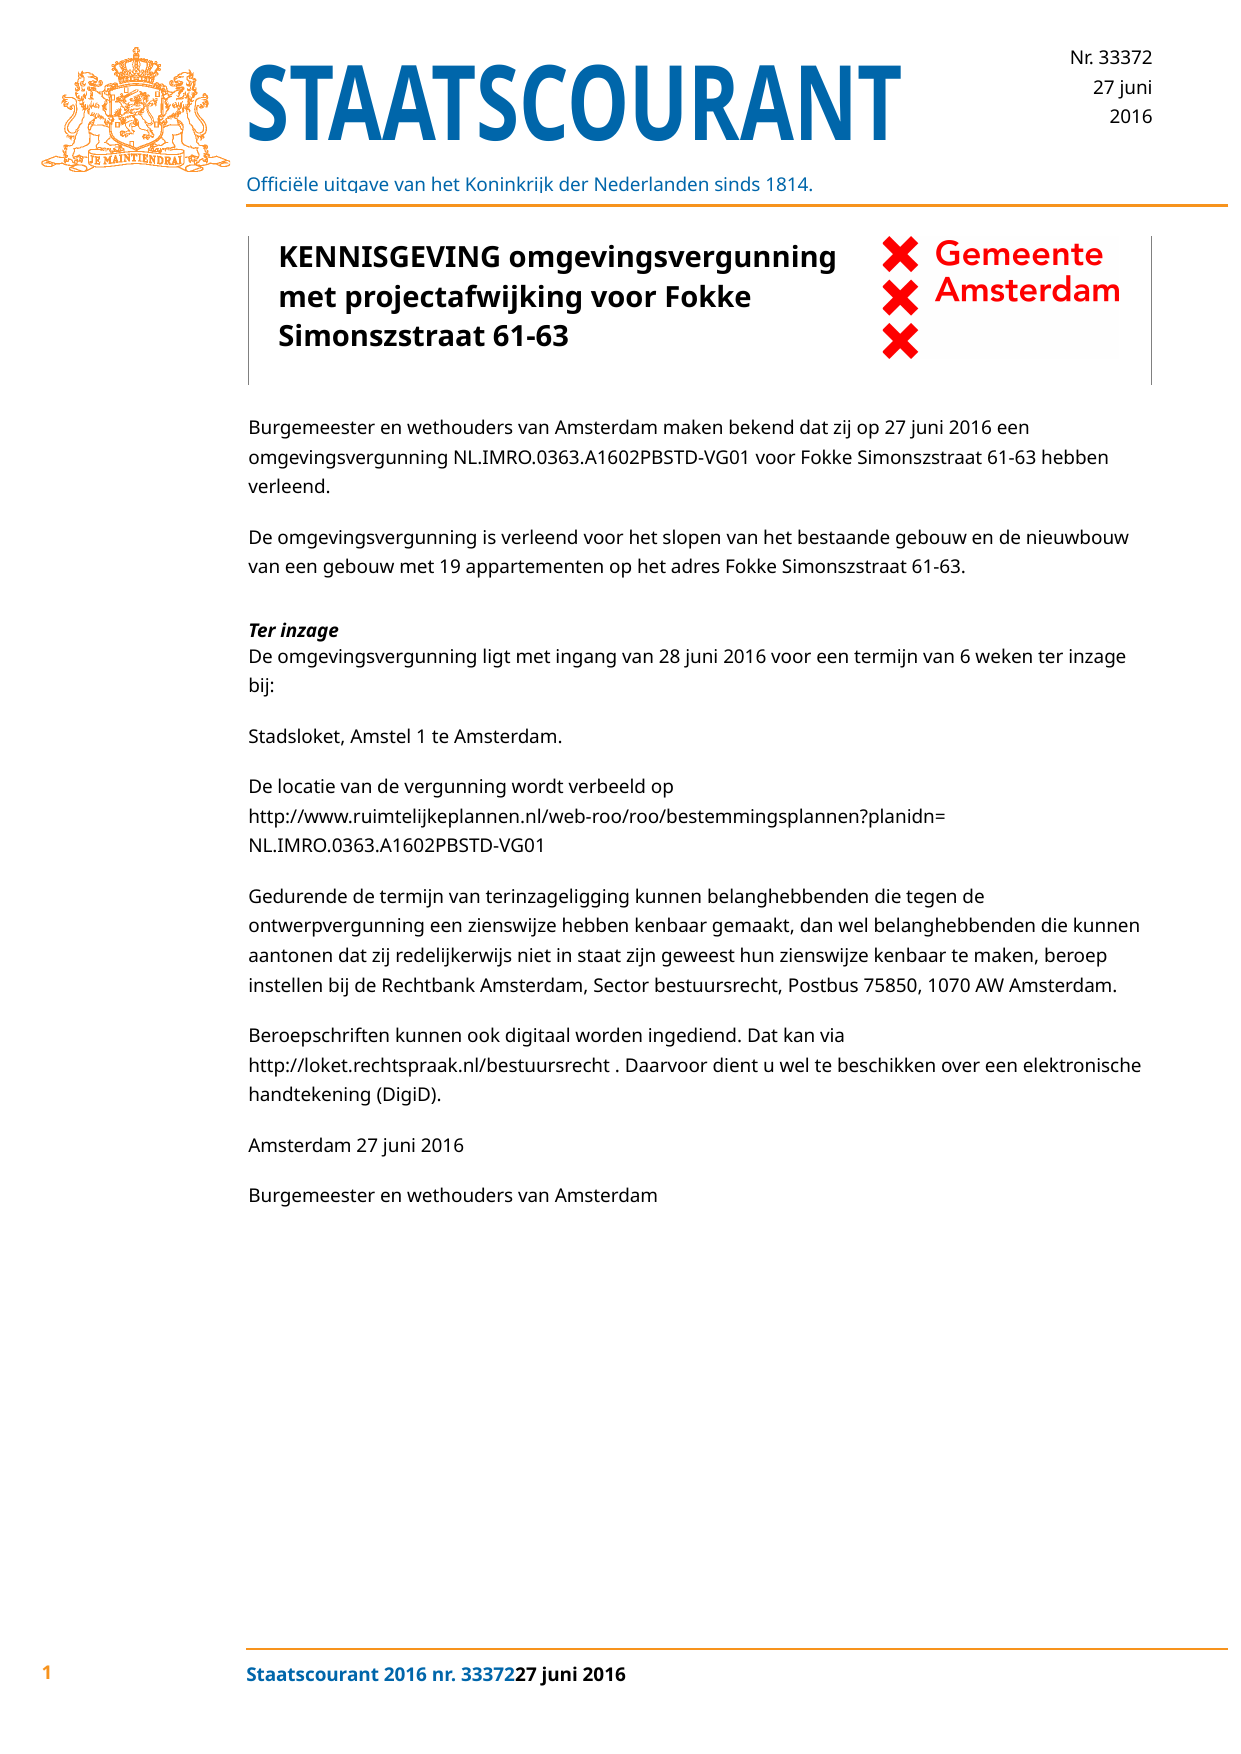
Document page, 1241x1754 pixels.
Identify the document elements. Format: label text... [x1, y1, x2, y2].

table_header KENNISGEVING omgevingsvergunning met projectafwijking voor Fokke Simonszstraat 61-63 [249, 236, 850, 385]
text Ter inzage [248, 617, 1152, 643]
text Stadsloket, Amstel 1 te Amsterdam. [248, 723, 1152, 749]
picture [882, 236, 1119, 359]
text Gedurende de termijn van terinzageligging kunnen belanghebbenden die tegen de ontwerpvergunning een zienswijze hebben kenbaar gemaakt, dan wel belanghebbenden die kunnen aantonen dat zij redelijkerwijs niet in staat zijn geweest hun zienswijze kenbaar te maken, beroep instellen bij de Rechtbank Amsterdam, Sector bestuursrecht, Postbus 75850, 1070 AW Amsterdam. [248, 883, 1152, 998]
text Beroepschriften kunnen ook digitaal worden ingediend. Dat kan via http://loket.rechtspraak.nl/bestuursrecht . Daarvoor dient u wel te beschikken over een elektronische handtekening (DigiD). [248, 1022, 1152, 1107]
text De locatie van de vergunning wordt verbeeld op http://www.ruimtelijkeplannen.nl/web-roo/roo/bestemmingsplannen?planidn= NL.IMRO.0363.A1602PBSTD-VG01 [248, 773, 1152, 858]
table_header [850, 236, 1151, 385]
text Burgemeester en wethouders van Amsterdam [248, 1182, 1152, 1208]
text De omgevingsvergunning is verleend voor het slopen van het bestaande gebouw en de nieuwbouw van een gebouw met 19 appartementen op het adres Fokke Simonszstraat 61-63. [248, 524, 1152, 579]
picture [41, 47, 231, 172]
text Burgemeester en wethouders van Amsterdam maken bekend dat zij op 27 juni 2016 een omgevingsvergunning NL.IMRO.0363.A1602PBSTD-VG01 voor Fokke Simonszstraat 61-63 hebben verleend. [248, 414, 1152, 499]
text De omgevingsvergunning ligt met ingang van 28 juni 2016 voor een termijn van 6 weken ter inzage bij: [248, 643, 1152, 698]
text Amsterdam 27 juni 2016 [248, 1132, 1152, 1158]
